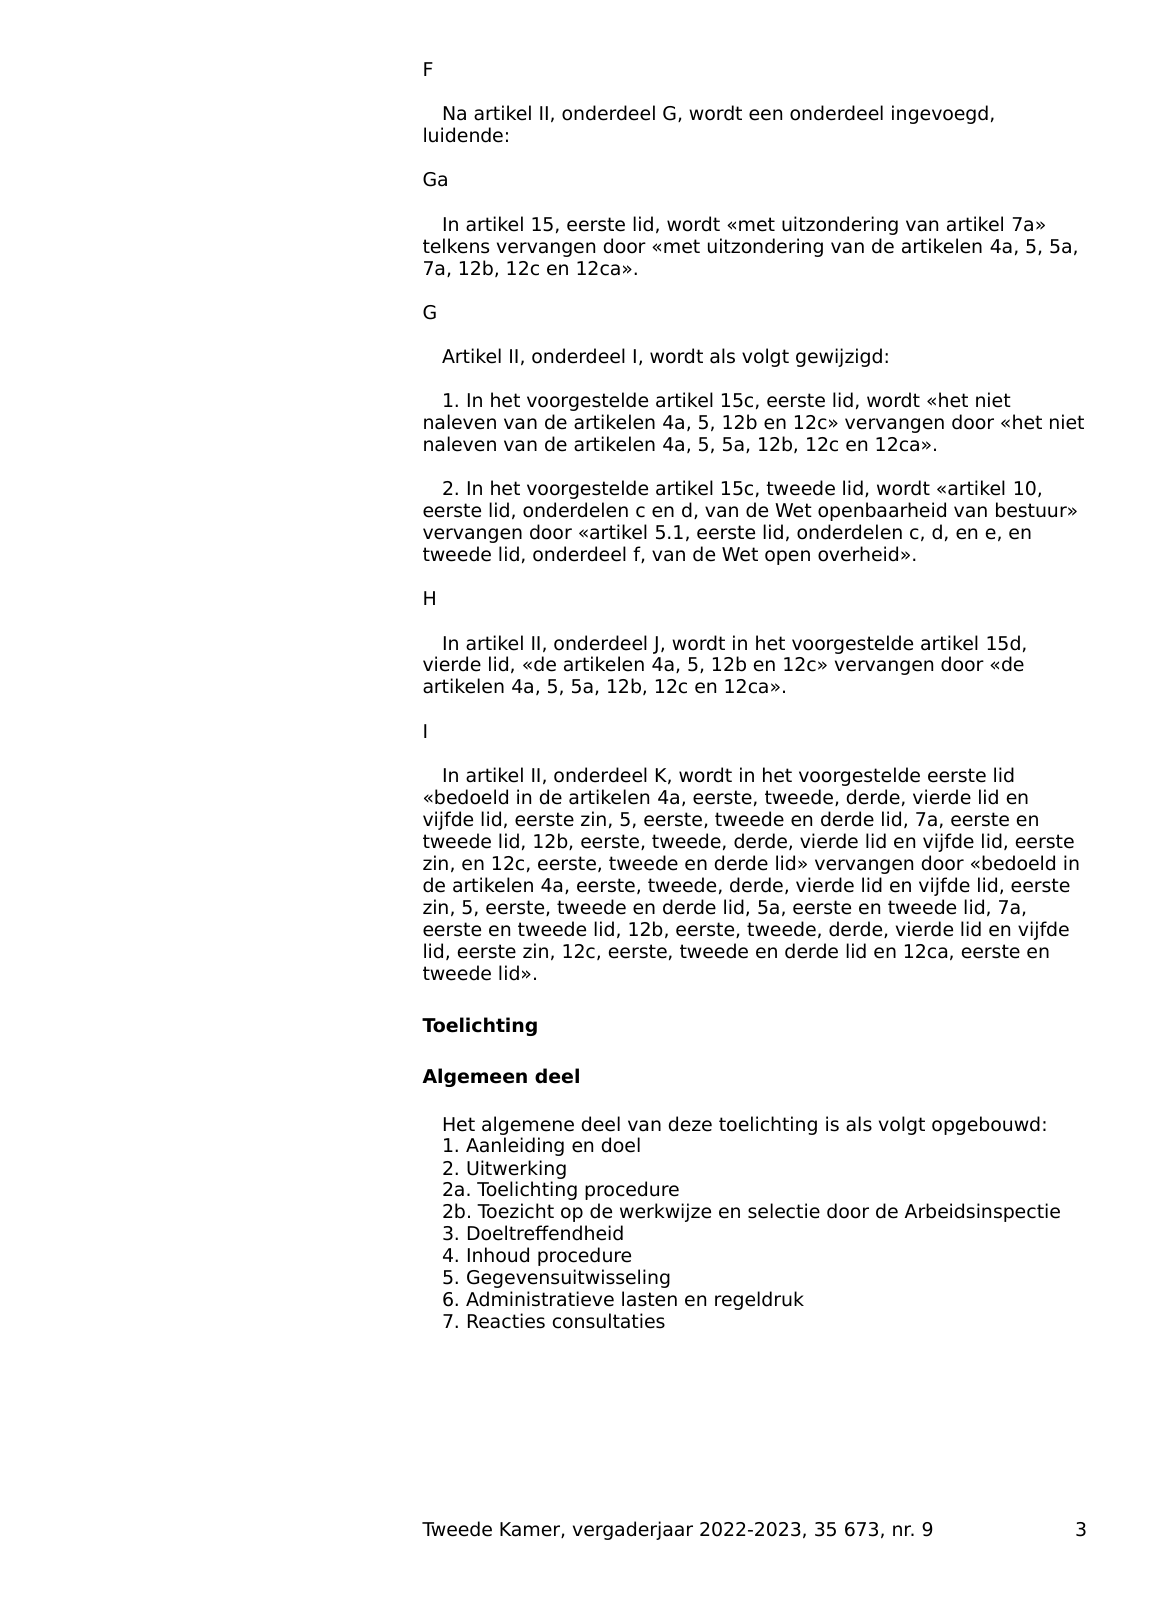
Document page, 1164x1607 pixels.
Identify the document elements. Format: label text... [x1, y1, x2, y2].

text 3. Doeltreffendheid [422, 1223, 1087, 1245]
subtitle Toelichting [422, 1014, 1087, 1036]
text 2. In het voorgestelde artikel 15c, tweede lid, wordt «artikel 10, eerste lid, onderdelen c en d, van de Wet openbaarheid van bestuur» vervangen door «artikel 5.1, eerste lid, onderdelen c, d, en e, en tweede lid, onderdeel f, van de Wet open overheid». [422, 478, 1087, 566]
text 1. Aanleiding en doel [422, 1135, 1087, 1157]
text 2. Uitwerking [422, 1157, 1087, 1179]
text In artikel II, onderdeel K, wordt in het voorgestelde eerste lid «bedoeld in de artikelen 4a, eerste, tweede, derde, vierde lid en vijfde lid, eerste zin, 5, eerste, tweede en derde lid, 7a, eerste en tweede lid, 12b, eerste, tweede, derde, vierde lid en vijfde lid, eerste zin, en 12c, eerste, tweede en derde lid» vervangen door «bedoeld in de artikelen 4a, eerste, tweede, derde, vierde lid en vijfde lid, eerste zin, 5, eerste, tweede en derde lid, 5a, eerste en tweede lid, 7a, eerste en tweede lid, 12b, eerste, tweede, derde, vierde lid en vijfde lid, eerste zin, 12c, eerste, tweede en derde lid en 12ca, eerste en tweede lid». [422, 765, 1087, 984]
text In artikel 15, eerste lid, wordt «met uitzondering van artikel 7a» telkens vervangen door «met uitzondering van de artikelen 4a, 5, 5a, 7a, 12b, 12c en 12ca». [422, 213, 1087, 279]
text 5. Gegevensuitwisseling [422, 1267, 1087, 1289]
subtitle F [422, 59, 1087, 81]
subtitle Ga [422, 169, 1087, 191]
text 2b. Toezicht op de werkwijze en selectie door de Arbeidsinspectie [422, 1201, 1087, 1223]
text 1. In het voorgestelde artikel 15c, eerste lid, wordt «het niet naleven van de artikelen 4a, 5, 12b en 12c» vervangen door «het niet naleven van de artikelen 4a, 5, 5a, 12b, 12c en 12ca». [422, 390, 1087, 456]
text 4. Inhoud procedure [422, 1245, 1087, 1267]
text Het algemene deel van deze toelichting is als volgt opgebouwd: [422, 1113, 1087, 1135]
text Artikel II, onderdeel I, wordt als volgt gewijzigd: [422, 346, 1087, 368]
text 7. Reacties consultaties [422, 1311, 1087, 1333]
text 2a. Toelichting procedure [422, 1179, 1087, 1201]
text Na artikel II, onderdeel G, wordt een onderdeel ingevoegd, luidende: [422, 103, 1087, 147]
subtitle G [422, 302, 1087, 324]
text In artikel II, onderdeel J, wordt in het voorgestelde artikel 15d, vierde lid, «de artikelen 4a, 5, 12b en 12c» vervangen door «de artikelen 4a, 5, 5a, 12b, 12c en 12ca». [422, 632, 1087, 698]
subtitle H [422, 588, 1087, 610]
subtitle I [422, 721, 1087, 742]
subtitle Algemeen deel [422, 1066, 1087, 1088]
text 6. Administratieve lasten en regeldruk [422, 1289, 1087, 1311]
